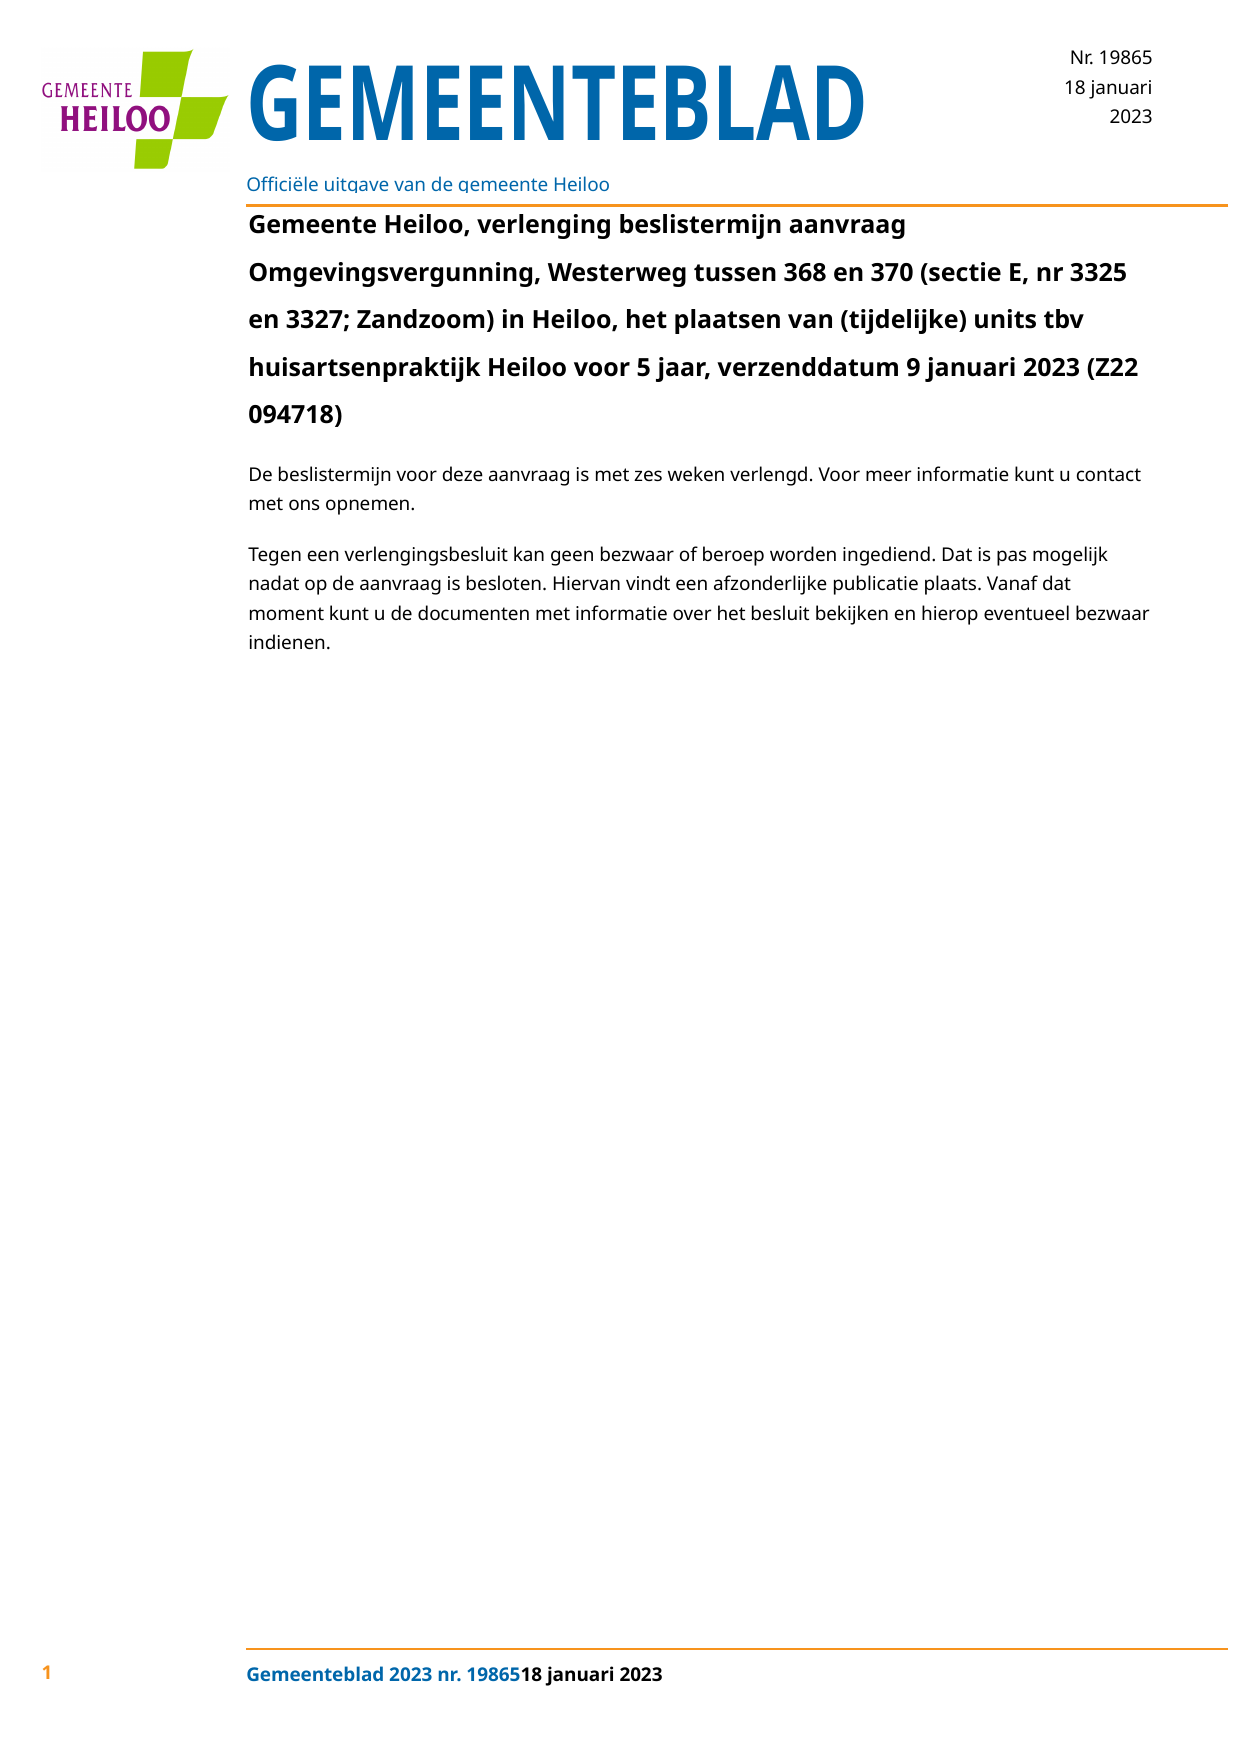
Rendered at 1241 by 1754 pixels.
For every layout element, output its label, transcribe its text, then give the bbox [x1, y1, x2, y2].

text Tegen een verlengingsbesluit kan geen bezwaar of beroep worden ingediend. Dat is pas mogelijk nadat op de aanvraag is besloten. Hiervan vindt een afzonderlijke publicatie plaats. Vanaf dat moment kunt u de documenten met informatie over het besluit bekijken en hierop eventueel bezwaar indienen. [248, 541, 1152, 655]
picture [41, 47, 231, 172]
text Gemeente Heiloo, verlenging beslistermijn aanvraag Omgevingsvergunning, Westerweg tussen 368 en 370 (sectie E, nr 3325 en 3327; Zandzoom) in Heiloo, het plaatsen van (tijdelijke) units tbv huisartsenpraktijk Heiloo voor 5 jaar, verzenddatum 9 januari 2023 (Z22 094718) [248, 207, 1152, 431]
text De beslistermijn voor deze aanvraag is met zes weken verlengd. Voor meer informatie kunt u contact met ons opnemen. [248, 461, 1152, 516]
